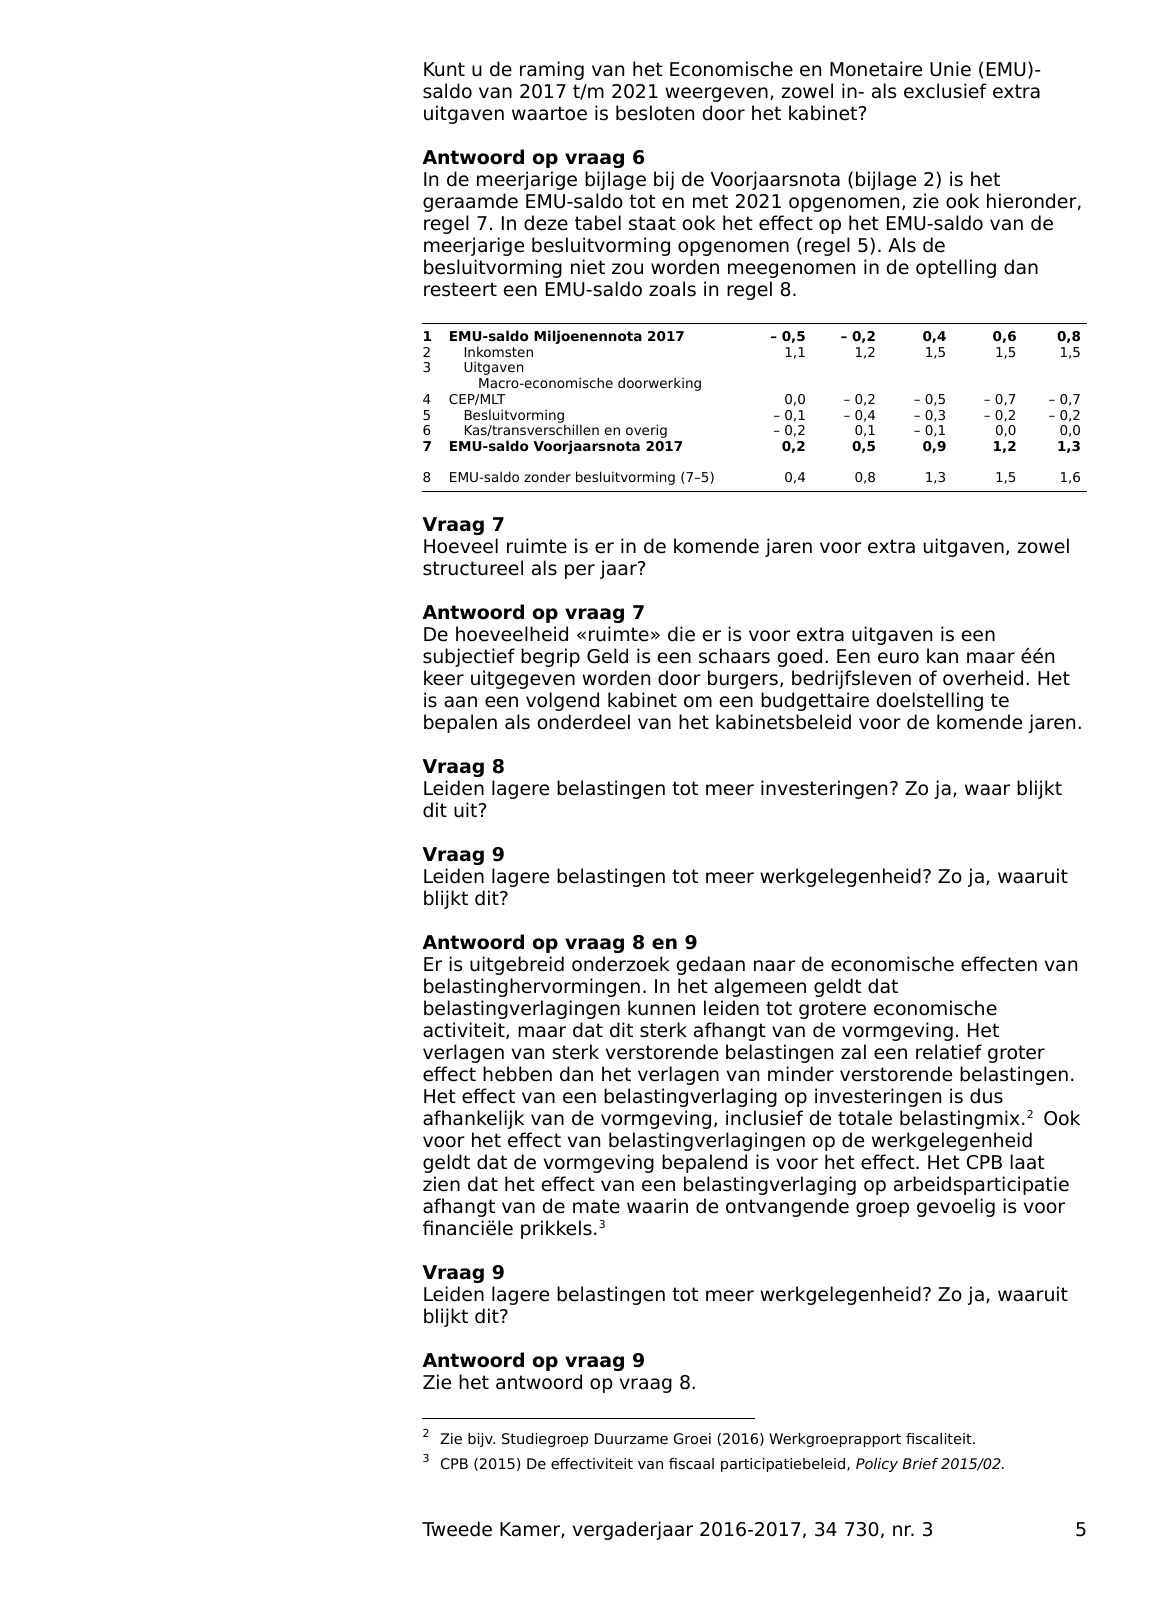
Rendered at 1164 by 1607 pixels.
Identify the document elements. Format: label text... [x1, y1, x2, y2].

table_cell – 0,2 [741, 423, 811, 439]
table_cell [443, 344, 457, 360]
table_cell 8 [422, 470, 443, 491]
table_cell Uitgaven [458, 360, 741, 376]
table_header 0,6 [952, 324, 1022, 344]
table_cell 0,0 [1022, 423, 1087, 439]
text Vraag 9 [422, 844, 1087, 866]
table_cell [458, 376, 472, 392]
table_cell – 0,3 [882, 407, 952, 423]
text Antwoord op vraag 6 [422, 147, 1087, 169]
table_cell – 0,7 [952, 392, 1022, 407]
table_cell [443, 376, 457, 392]
table_cell 0,4 [741, 470, 811, 491]
table_cell [443, 423, 457, 439]
table_cell EMU-saldo Voorjaarsnota 2017 [443, 439, 741, 454]
text Hoeveel ruimte is er in de komende jaren voor extra uitgaven, zowel structureel als per jaar? [422, 536, 1087, 580]
table_cell 1,2 [952, 439, 1022, 454]
text Antwoord op vraag 7 [422, 602, 1087, 624]
table_cell 1,3 [882, 470, 952, 491]
table_cell [422, 455, 443, 470]
table_cell – 0,5 [882, 392, 952, 407]
text Vraag 9 [422, 1262, 1087, 1284]
text Kunt u de raming van het Economische en Monetaire Unie (EMU)-saldo van 2017 t/m 2021 weergeven, zowel in- als exclusief extra uitgaven waartoe is besloten door het kabinet? [422, 59, 1087, 125]
table_header – 0,2 [811, 324, 882, 344]
table_cell 1,1 [741, 344, 811, 360]
table_cell EMU-saldo zonder besluitvorming (7–5) [443, 470, 741, 491]
table_cell [1022, 455, 1087, 470]
table_cell [882, 360, 952, 376]
table_cell [882, 455, 952, 470]
text Leiden lagere belastingen tot meer investeringen? Zo ja, waar blijkt dit uit? [422, 778, 1087, 822]
table_cell 1,2 [811, 344, 882, 360]
table_cell 0,0 [952, 423, 1022, 439]
table_cell [741, 360, 811, 376]
text Leiden lagere belastingen tot meer werkgelegenheid? Zo ja, waaruit blijkt dit? [422, 1284, 1087, 1328]
table_header 1 [422, 324, 443, 344]
text Zie het antwoord op vraag 8. [422, 1372, 1087, 1394]
table_cell [882, 376, 952, 392]
table_cell 2 [422, 344, 443, 360]
table_cell – 0,2 [1022, 407, 1087, 423]
table_cell [952, 360, 1022, 376]
table_cell 0,0 [741, 392, 811, 407]
table_cell [952, 455, 1022, 470]
table_cell [458, 455, 472, 470]
text Antwoord op vraag 8 en 9 [422, 932, 1087, 954]
table_cell Macro-economische doorwerking [472, 376, 741, 392]
table_cell [443, 407, 457, 423]
table_cell – 0,1 [741, 407, 811, 423]
table_cell [741, 455, 811, 470]
table_cell [952, 376, 1022, 392]
table_cell [1022, 376, 1087, 392]
table_cell 0,5 [811, 439, 882, 454]
table_cell 0,8 [811, 470, 882, 491]
table_cell [741, 376, 811, 392]
table_cell [1022, 360, 1087, 376]
table_cell [443, 360, 457, 376]
table_cell 0,1 [811, 423, 882, 439]
text Leiden lagere belastingen tot meer werkgelegenheid? Zo ja, waaruit blijkt dit? [422, 866, 1087, 910]
table_header 0,8 [1022, 324, 1087, 344]
table_cell – 0,2 [952, 407, 1022, 423]
table_cell CEP/MLT [443, 392, 741, 407]
table_cell 6 [422, 423, 443, 439]
table_cell 1,6 [1022, 470, 1087, 491]
table_cell [422, 376, 443, 392]
table_cell [811, 455, 882, 470]
table_header – 0,5 [741, 324, 811, 344]
table_cell 4 [422, 392, 443, 407]
table_cell Besluitvorming [458, 407, 741, 423]
table_cell 1,5 [1022, 344, 1087, 360]
table_cell 0,9 [882, 439, 952, 454]
table_cell 1,5 [952, 470, 1022, 491]
table_cell [443, 455, 457, 470]
table_cell 1,3 [1022, 439, 1087, 454]
text Vraag 8 [422, 756, 1087, 778]
table_cell [472, 455, 741, 470]
table_cell 1,5 [882, 344, 952, 360]
table_cell 7 [422, 439, 443, 454]
table_cell 5 [422, 407, 443, 423]
table_cell – 0,2 [811, 392, 882, 407]
text Zie bijv. Studiegroep Duurzame Groei (2016) Werkgroeprapport fiscaliteit. [422, 1427, 1087, 1449]
text Er is uitgebreid onderzoek gedaan naar de economische effecten van belastinghervormingen. In het algemeen geldt dat belastingverlagingen kunnen leiden tot grotere economische activiteit, maar dat dit sterk afhangt van de vormgeving. Het verlagen van sterk verstorende belastingen zal een relatief groter effect hebben dan het verlagen van minder verstorende belastingen. Het effect van een belastingverlaging op investeringen is dus afhankelijk van de vormgeving, inclusief de totale belastingmix. Ook voor het effect van belastingverlagingen op de werkgelegenheid geldt dat de vormgeving bepalend is voor het effect. Het CPB laat zien dat het effect van een belastingverlaging op arbeidsparticipatie afhangt van de mate waarin de ontvangende groep gevoelig is voor financiële prikkels. [422, 954, 1087, 1240]
table_cell – 0,1 [882, 423, 952, 439]
table_cell 0,2 [741, 439, 811, 454]
table_cell [811, 376, 882, 392]
table_cell – 0,7 [1022, 392, 1087, 407]
text De hoeveelheid «ruimte» die er is voor extra uitgaven is een subjectief begrip Geld is een schaars goed. Een euro kan maar één keer uitgegeven worden door burgers, bedrijfsleven of overheid. Het is aan een volgend kabinet om een budgettaire doelstelling te bepalen als onderdeel van het kabinetsbeleid voor de komende jaren. [422, 624, 1087, 734]
table_cell [811, 360, 882, 376]
text CPB (2015) De effectiviteit van fiscaal participatiebeleid, Policy Brief 2015/02. [422, 1452, 1087, 1474]
table_cell Inkomsten [458, 344, 741, 360]
text In de meerjarige bijlage bij de Voorjaarsnota (bijlage 2) is het geraamde EMU-saldo tot en met 2021 opgenomen, zie ook hieronder, regel 7. In deze tabel staat ook het effect op het EMU-saldo van de meerjarige besluitvorming opgenomen (regel 5). Als de besluitvorming niet zou worden meegenomen in de optelling dan resteert een EMU-saldo zoals in regel 8. [422, 169, 1087, 301]
table_cell Kas/transverschillen en overig [458, 423, 741, 439]
table_cell 3 [422, 360, 443, 376]
text Antwoord op vraag 9 [422, 1350, 1087, 1372]
table_header EMU-saldo Miljoenennota 2017 [443, 324, 741, 344]
table_cell 1,5 [952, 344, 1022, 360]
text Vraag 7 [422, 514, 1087, 536]
table_cell – 0,4 [811, 407, 882, 423]
table_header 0,4 [882, 324, 952, 344]
